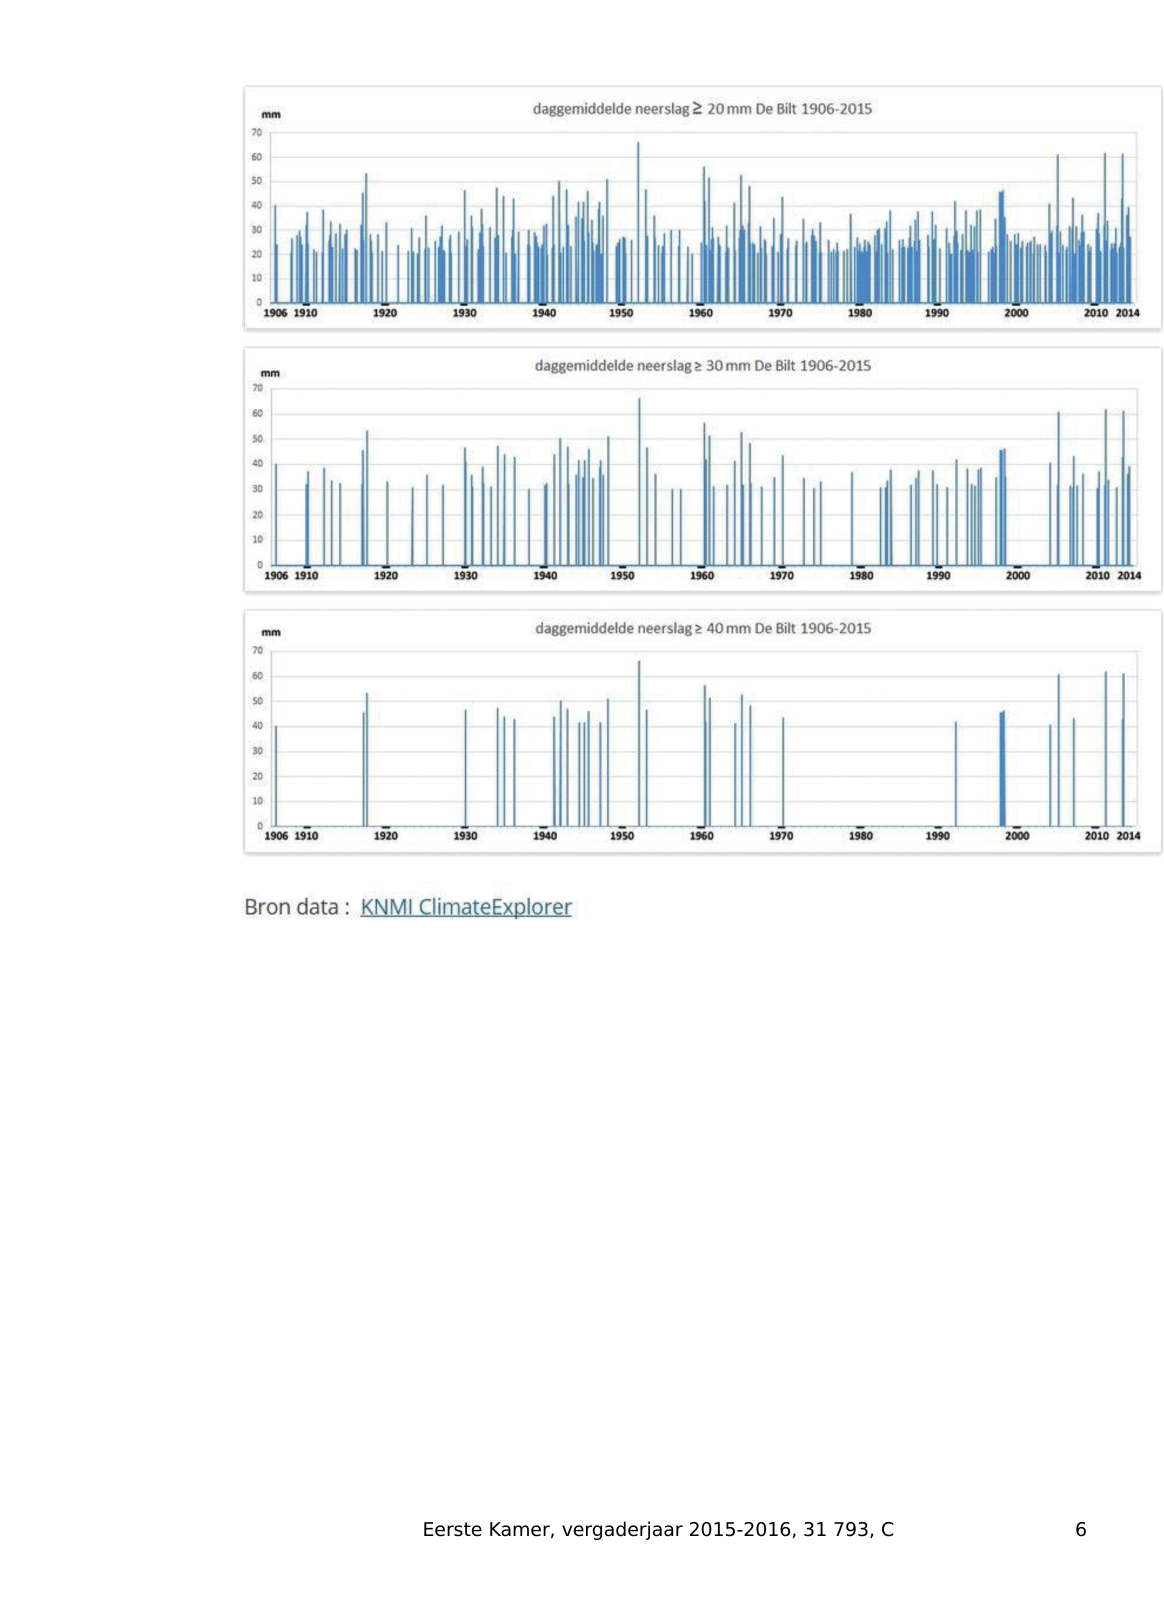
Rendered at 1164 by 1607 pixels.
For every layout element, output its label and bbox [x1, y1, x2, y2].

picture [242, 84, 1164, 923]
